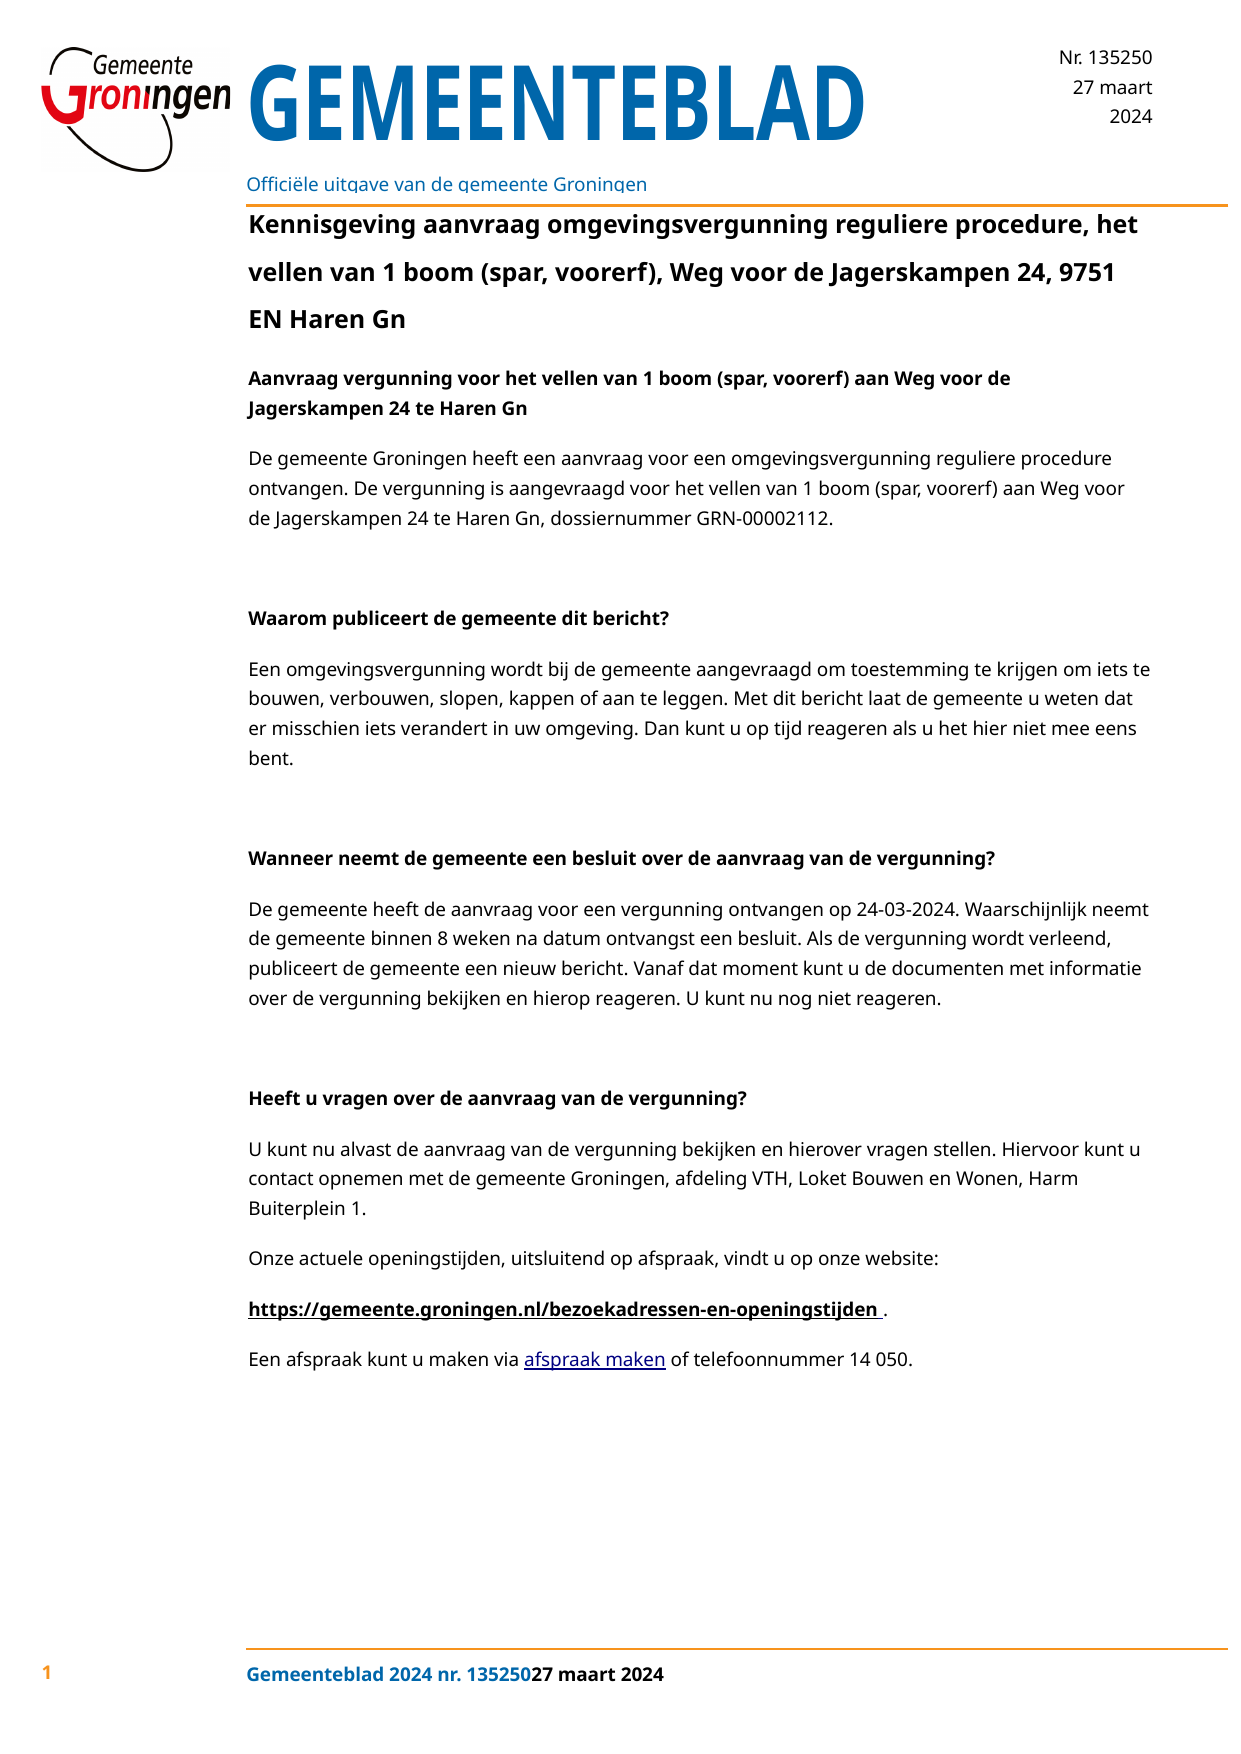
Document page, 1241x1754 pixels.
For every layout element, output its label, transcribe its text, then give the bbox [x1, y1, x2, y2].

text https://gemeente.groningen.nl/bezoekadressen-en-openingstijden . [248, 1296, 1152, 1322]
text Een afspraak kunt u maken via afspraak maken of telefoonnummer 14 050. [248, 1346, 1152, 1372]
text Aanvraag vergunning voor het vellen van 1 boom (spar, voorerf) aan Weg voor de Jagerskampen 24 te Haren Gn [248, 366, 1152, 421]
text De gemeente Groningen heeft een aanvraag voor een omgevingsvergunning reguliere procedure ontvangen. De vergunning is aangevraagd voor het vellen van 1 boom (spar, voorerf) aan Weg voor de Jagerskampen 24 te Haren Gn, dossiernummer GRN-00002112. [248, 446, 1152, 530]
text Kennisgeving aanvraag omgevingsvergunning reguliere procedure, het vellen van 1 boom (spar, voorerf), Weg voor de Jagerskampen 24, 9751 EN Haren Gn [248, 207, 1152, 336]
text De gemeente heeft de aanvraag voor een vergunning ontvangen op 24-03-2024. Waarschijnlijk neemt de gemeente binnen 8 weken na datum ontvangst een besluit. Als de vergunning wordt verleend, publiceert de gemeente een nieuw bericht. Vanaf dat moment kunt u de documenten met informatie over de vergunning bekijken en hierop reageren. U kunt nu nog niet reageren. [248, 896, 1152, 1010]
picture [41, 47, 231, 172]
text Onze actuele openingstijden, uitsluitend op afspraak, vindt u op onze website: [248, 1246, 1152, 1271]
text U kunt nu alvast de aanvraag van de vergunning bekijken en hierover vragen stellen. Hiervoor kunt u contact opnemen met de gemeente Groningen, afdeling VTH, Loket Bouwen en Wonen, Harm Buiterplein 1. [248, 1136, 1152, 1221]
text Heeft u vragen over de aanvraag van de vergunning? [248, 1086, 1152, 1111]
text Waarom publiceert de gemeente dit bericht? [248, 606, 1152, 631]
text Wanneer neemt de gemeente een besluit over de aanvraag van de vergunning? [248, 846, 1152, 871]
text Een omgevingsvergunning wordt bij de gemeente aangevraagd om toestemming te krijgen om iets te bouwen, verbouwen, slopen, kappen of aan te leggen. Met dit bericht laat de gemeente u weten dat er misschien iets verandert in uw omgeving. Dan kunt u op tijd reageren als u het hier niet mee eens bent. [248, 656, 1152, 770]
